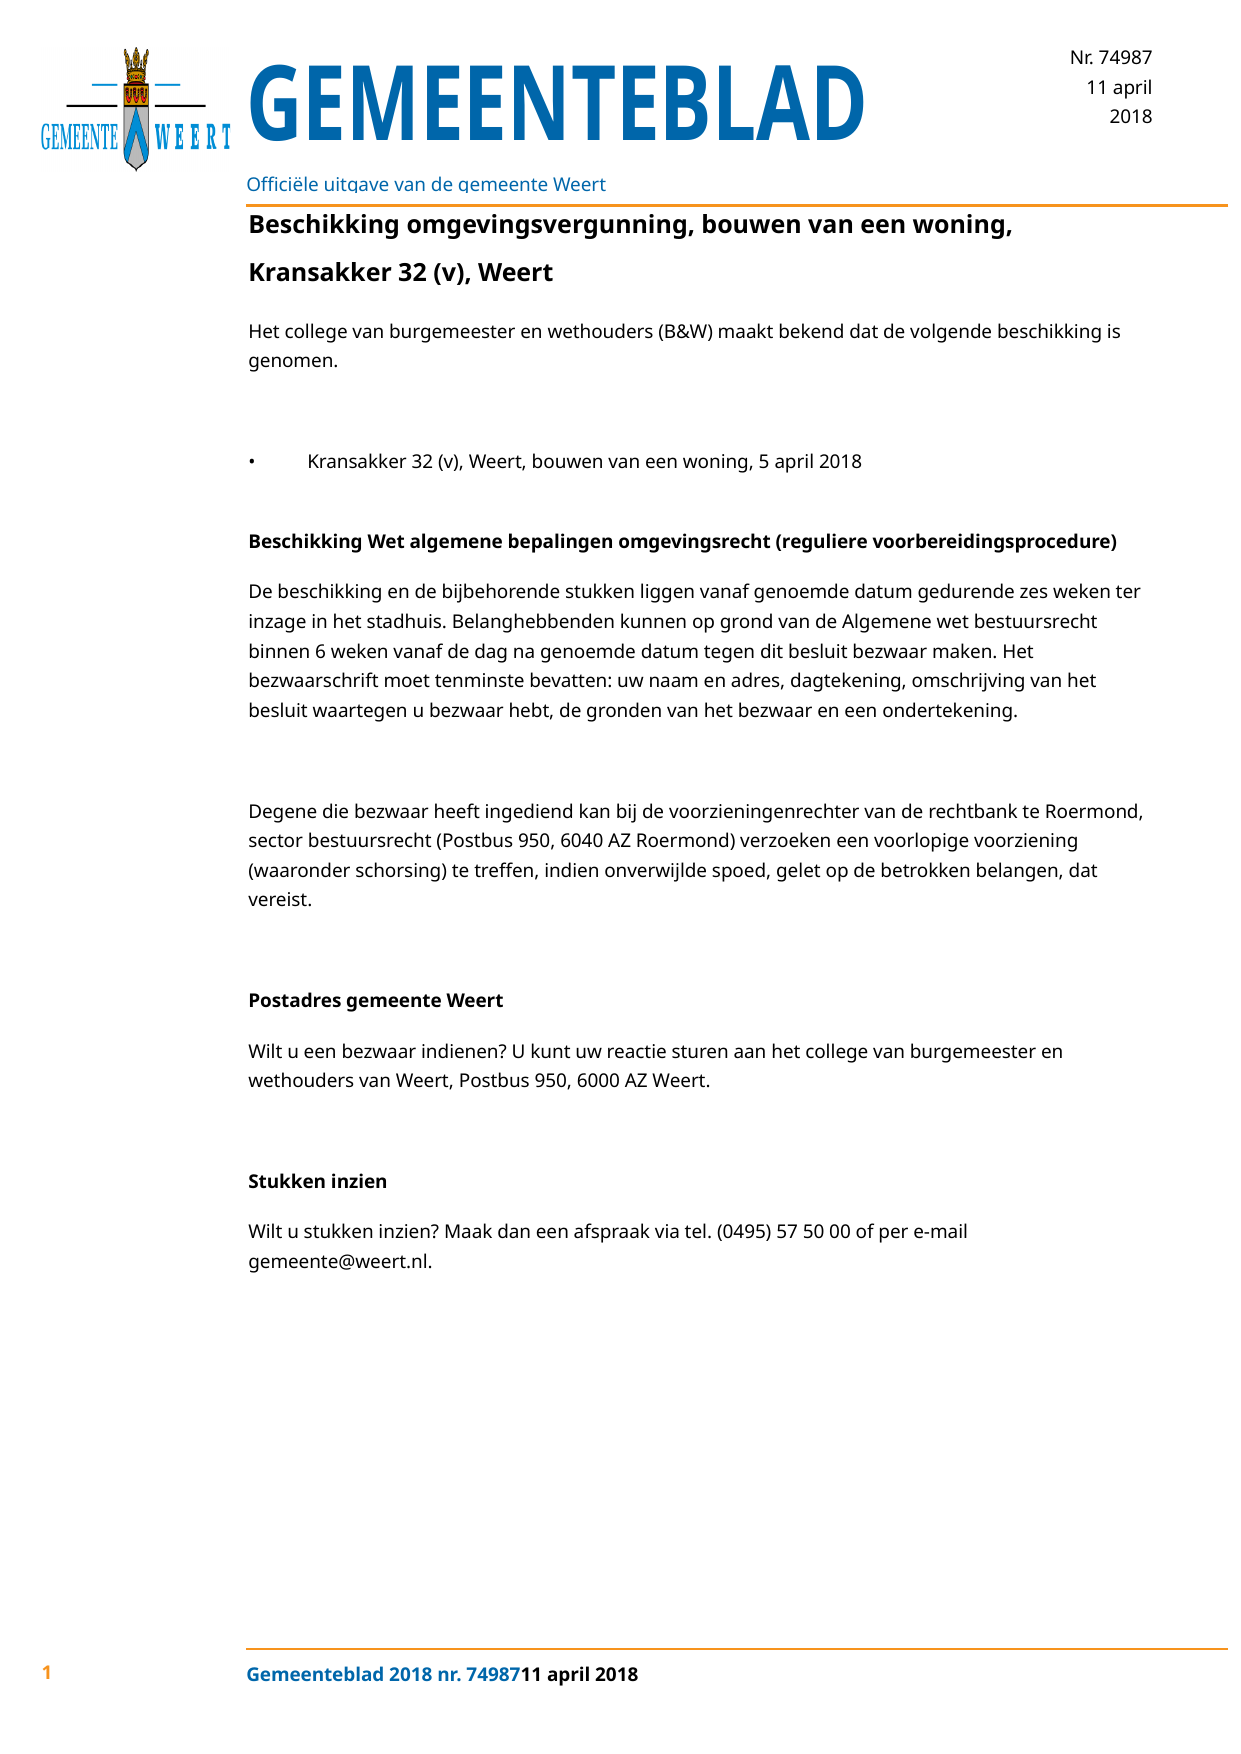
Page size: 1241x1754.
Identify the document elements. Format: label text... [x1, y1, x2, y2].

text Degene die bezwaar heeft ingediend kan bij de voorzieningenrechter van de rechtbank te Roermond, sector bestuursrecht (Postbus 950, 6040 AZ Roermond) verzoeken een voorlopige voorziening (waaronder schorsing) te treffen, indien onverwijlde spoed, gelet op de betrokken belangen, dat vereist. [248, 798, 1152, 912]
picture [41, 47, 231, 172]
text Postadres gemeente Weert [248, 987, 1152, 1013]
text Wilt u stukken inzien? Maak dan een afspraak via tel. (0495) 57 50 00 of per e-mail gemeente@weert.nl. [248, 1219, 1152, 1274]
text Stukken inzien [248, 1168, 1152, 1194]
text Wilt u een bezwaar indienen? U kunt uw reactie sturen aan het college van burgemeester en wethouders van Weert, Postbus 950, 6000 AZ Weert. [248, 1038, 1152, 1093]
text Het college van burgemeester en wethouders (B&W) maakt bekend dat de volgende beschikking is genomen. [248, 318, 1152, 373]
list Kransakker 32 (v), Weert, bouwen van een woning, 5 april 2018 [248, 448, 1152, 474]
text De beschikking en de bijbehorende stukken liggen vanaf genoemde datum gedurende zes weken ter inzage in het stadhuis. Belanghebbenden kunnen op grond van de Algemene wet bestuursrecht binnen 6 weken vanaf de dag na genoemde datum tegen dit besluit bezwaar maken. Het bezwaarschrift moet tenminste bevatten: uw naam en adres, dagtekening, omschrijving van het besluit waartegen u bezwaar hebt, de gronden van het bezwaar en een ondertekening. [248, 579, 1152, 723]
text Beschikking Wet algemene bepalingen omgevingsrecht (reguliere voorbereidingsprocedure) [248, 528, 1152, 554]
text Beschikking omgevingsvergunning, bouwen van een woning, Kransakker 32 (v), Weert [248, 207, 1152, 288]
